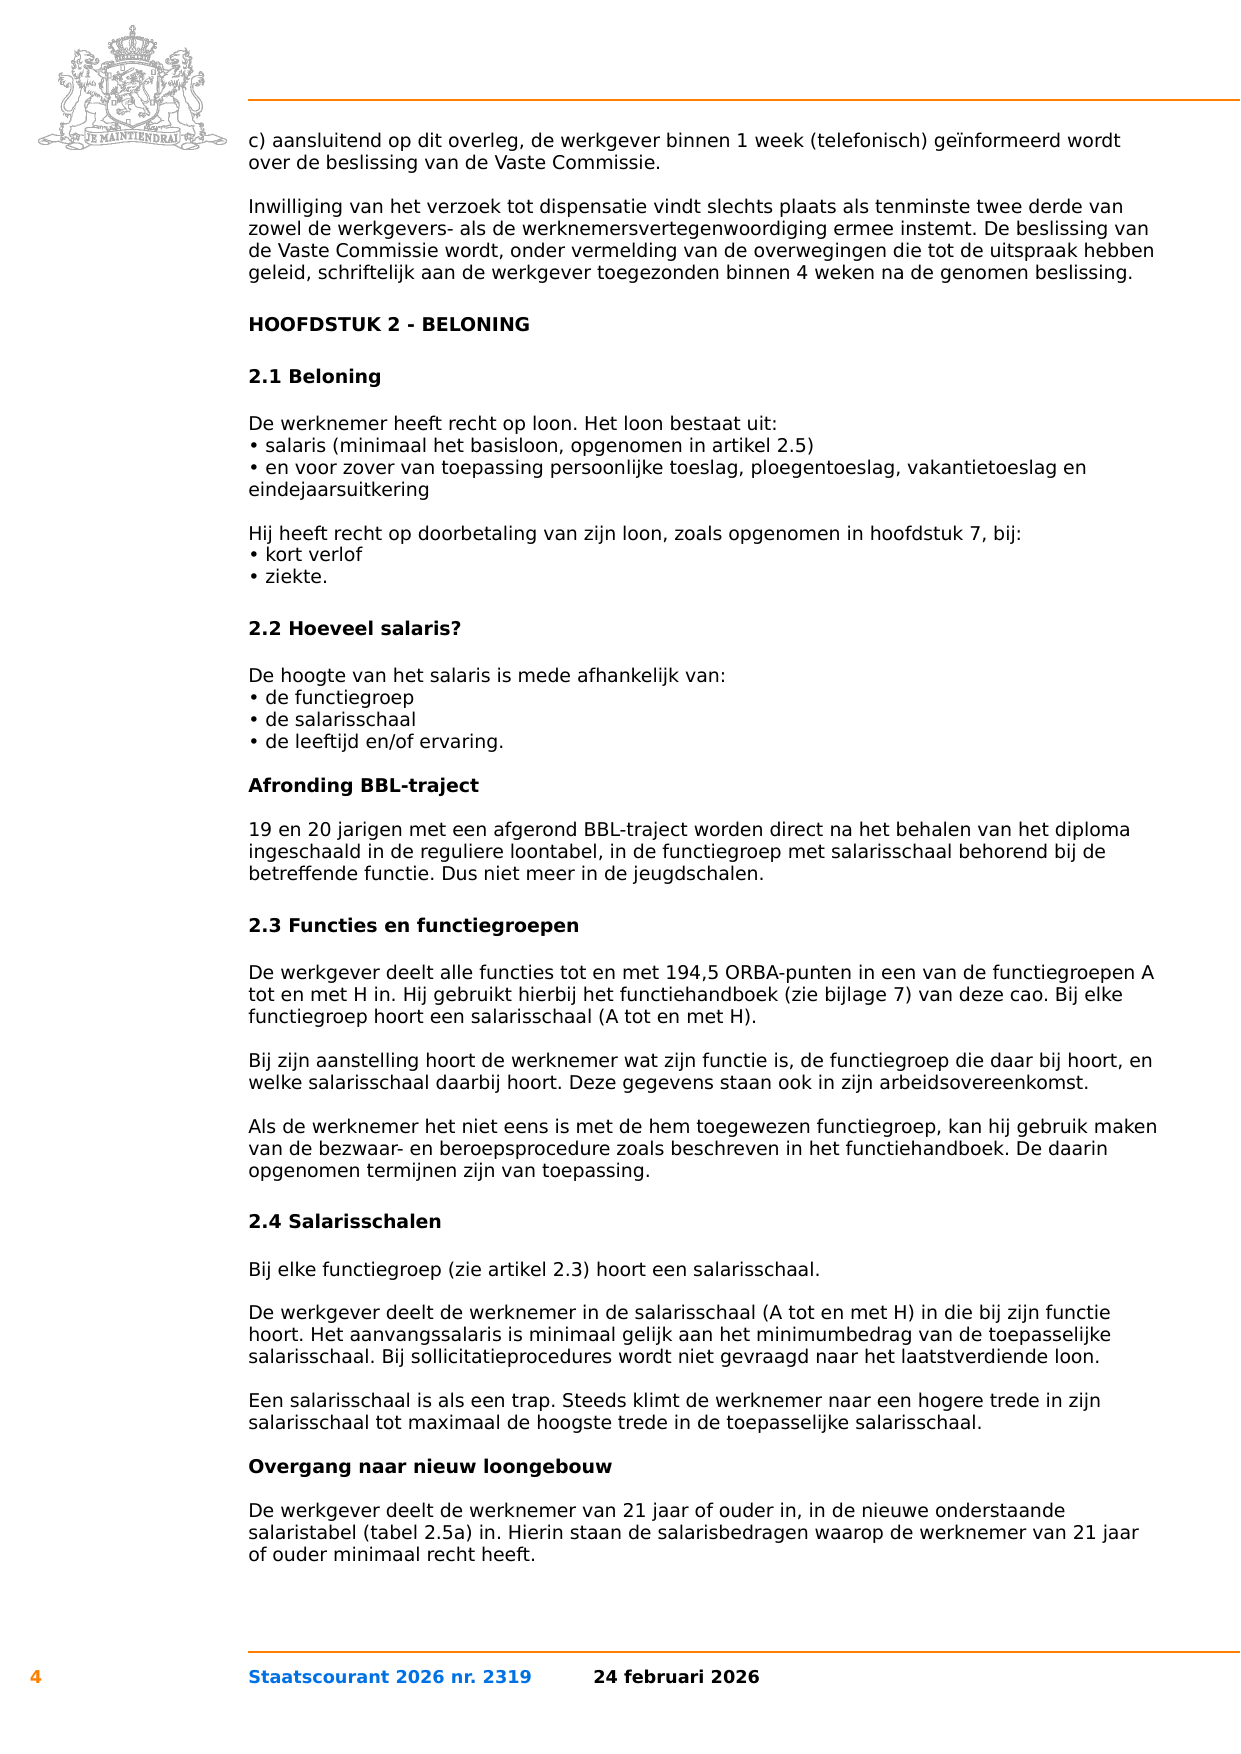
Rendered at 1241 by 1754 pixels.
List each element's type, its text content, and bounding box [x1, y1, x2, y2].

text • salaris (minimaal het basisloon, opgenomen in artikel 2.5) [248, 434, 1163, 457]
text De werkgever deelt de werknemer in de salarisschaal (A tot en met H) in die bij zijn functie hoort. Het aanvangssalaris is minimaal gelijk aan het minimumbedrag van de toepasselijke salarisschaal. Bij sollicitatieprocedures wordt niet gevraagd naar het laatstverdiende loon. [248, 1302, 1163, 1368]
subtitle HOOFDSTUK 2 - BELONING [248, 314, 1163, 336]
text Bij zijn aanstelling hoort de werknemer wat zijn functie is, de functiegroep die daar bij hoort, en welke salarisschaal daarbij hoort. Deze gegevens staan ook in zijn arbeidsovereenkomst. [248, 1050, 1163, 1094]
text De werkgever deelt de werknemer van 21 jaar of ouder in, in de nieuwe onderstaande salaristabel (tabel 2.5a) in. Hierin staan de salarisbedragen waarop de werknemer van 21 jaar of ouder minimaal recht heeft. [248, 1500, 1163, 1566]
text De werkgever deelt alle functies tot en met 194,5 ORBA-punten in een van de functiegroepen A tot en met H in. Hij gebruikt hierbij het functiehandboek (zie bijlage 7) van deze cao. Bij elke functiegroep hoort een salarisschaal (A tot en met H). [248, 962, 1163, 1028]
subtitle 2.1 Beloning [248, 366, 1163, 388]
picture [38, 25, 227, 150]
text • de salarisschaal [248, 709, 1163, 731]
subtitle 2.2 Hoeveel salaris? [248, 618, 1163, 640]
text Als de werknemer het niet eens is met de hem toegewezen functiegroep, kan hij gebruik maken van de bezwaar- en beroepsprocedure zoals beschreven in het functiehandboek. De daarin opgenomen termijnen zijn van toepassing. [248, 1116, 1163, 1181]
text Hij heeft recht op doorbetaling van zijn loon, zoals opgenomen in hoofdstuk 7, bij: [248, 522, 1163, 544]
text Bij elke functiegroep (zie artikel 2.3) hoort een salarisschaal. [248, 1258, 1163, 1280]
subtitle Afronding BBL-traject [248, 775, 1163, 797]
text c) aansluitend op dit overleg, de werkgever binnen 1 week (telefonisch) geïnformeerd wordt over de beslissing van de Vaste Commissie. [248, 130, 1163, 174]
text De hoogte van het salaris is mede afhankelijk van: [248, 665, 1163, 687]
text De werknemer heeft recht op loon. Het loon bestaat uit: [248, 413, 1163, 434]
text • de leeftijd en/of ervaring. [248, 731, 1163, 753]
text • en voor zover van toepassing persoonlijke toeslag, ploegentoeslag, vakantietoeslag en eindejaarsuitkering [248, 457, 1163, 501]
subtitle 2.4 Salarisschalen [248, 1211, 1163, 1233]
text • ziekte. [248, 566, 1163, 588]
text • kort verlof [248, 544, 1163, 566]
subtitle Overgang naar nieuw loongebouw [248, 1456, 1163, 1478]
text 19 en 20 jarigen met een afgerond BBL-traject worden direct na het behalen van het diploma ingeschaald in de reguliere loontabel, in de functiegroep met salarisschaal behorend bij de betreffende functie. Dus niet meer in de jeugdschalen. [248, 819, 1163, 885]
text • de functiegroep [248, 687, 1163, 709]
text Een salarisschaal is als een trap. Steeds klimt de werknemer naar een hogere trede in zijn salarisschaal tot maximaal de hoogste trede in de toepasselijke salarisschaal. [248, 1390, 1163, 1434]
text Inwilliging van het verzoek tot dispensatie vindt slechts plaats als tenminste twee derde van zowel de werkgevers- als de werknemersvertegenwoordiging ermee instemt. De beslissing van de Vaste Commissie wordt, onder vermelding van de overwegingen die tot de uitspraak hebben geleid, schriftelijk aan de werkgever toegezonden binnen 4 weken na de genomen beslissing. [248, 196, 1163, 284]
subtitle 2.3 Functies en functiegroepen [248, 915, 1163, 937]
